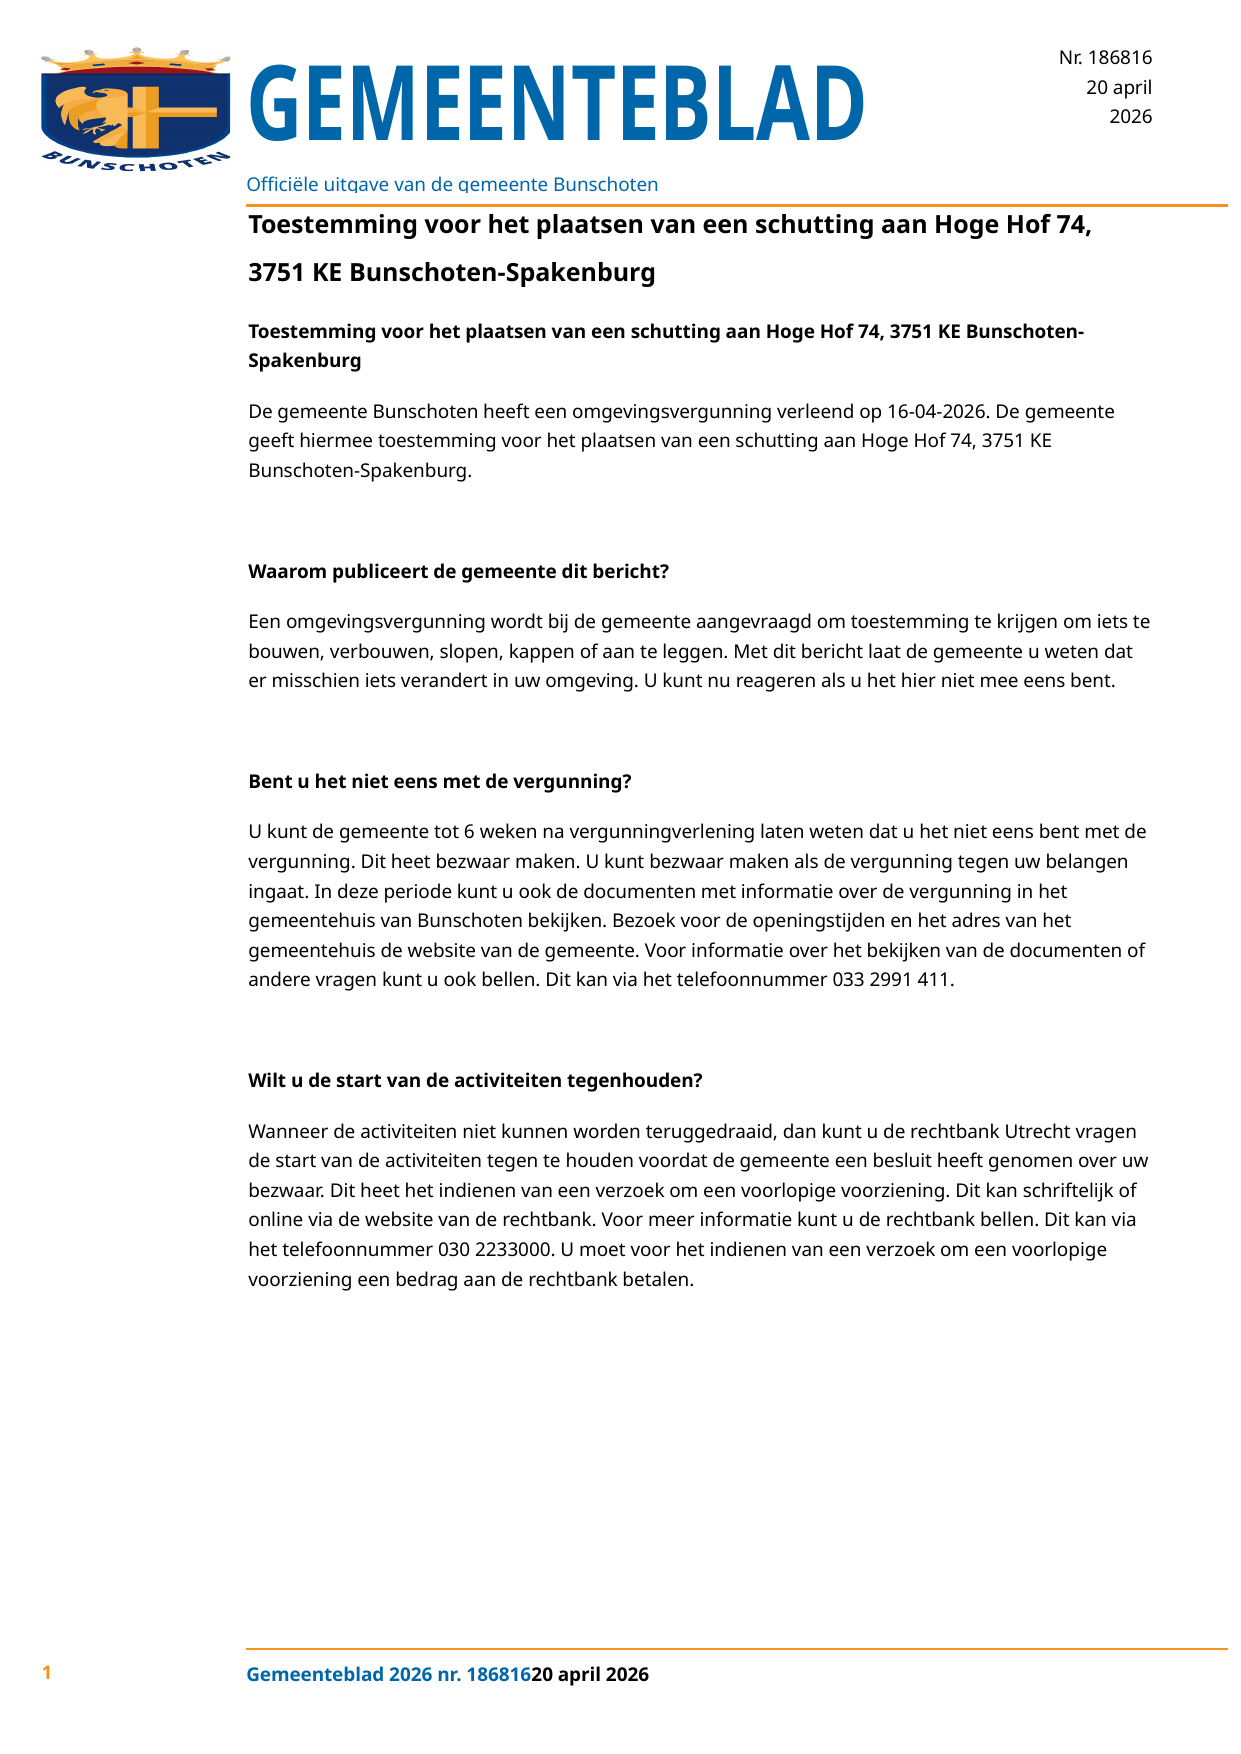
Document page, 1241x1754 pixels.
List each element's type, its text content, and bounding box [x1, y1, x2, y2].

text Een omgevingsvergunning wordt bij de gemeente aangevraagd om toestemming te krijgen om iets te bouwen, verbouwen, slopen, kappen of aan te leggen. Met dit bericht laat de gemeente u weten dat er misschien iets verandert in uw omgeving. U kunt nu reageren als u het hier niet mee eens bent. [248, 608, 1152, 693]
text Waarom publiceert de gemeente dit bericht? [248, 558, 1152, 584]
text De gemeente Bunschoten heeft een omgevingsvergunning verleend op 16-04-2026. De gemeente geeft hiermee toestemming voor het plaatsen van een schutting aan Hoge Hof 74, 3751 KE Bunschoten-Spakenburg. [248, 398, 1152, 483]
text Toestemming voor het plaatsen van een schutting aan Hoge Hof 74, 3751 KE Bunschoten-Spakenburg [248, 207, 1152, 288]
text Toestemming voor het plaatsen van een schutting aan Hoge Hof 74, 3751 KE Bunschoten-Spakenburg [248, 318, 1152, 373]
text Wanneer de activiteiten niet kunnen worden teruggedraaid, dan kunt u de rechtbank Utrecht vragen de start van de activiteiten tegen te houden voordat de gemeente een besluit heeft genomen over uw bezwaar. Dit heet het indienen van een verzoek om een voorlopige voorziening. Dit kan schriftelijk of online via de website van de rechtbank. Voor meer informatie kunt u de rechtbank bellen. Dit kan via het telefoonnummer 030 2233000. U moet voor het indienen van een verzoek om een voorlopige voorziening een bedrag aan de rechtbank betalen. [248, 1118, 1152, 1292]
text U kunt de gemeente tot 6 weken na vergunningverlening laten weten dat u het niet eens bent met de vergunning. Dit heet bezwaar maken. U kunt bezwaar maken als de vergunning tegen uw belangen ingaat. In deze periode kunt u ook de documenten met informatie over de vergunning in het gemeentehuis van Bunschoten bekijken. Bezoek voor de openingstijden en het adres van het gemeentehuis de website van de gemeente. Voor informatie over het bekijken van de documenten of andere vragen kunt u ook bellen. Dit kan via het telefoonnummer 033 2991 411. [248, 819, 1152, 992]
text Bent u het niet eens met de vergunning? [248, 768, 1152, 794]
picture [41, 47, 231, 172]
text Wilt u de start van de activiteiten tegenhouden? [248, 1067, 1152, 1093]
